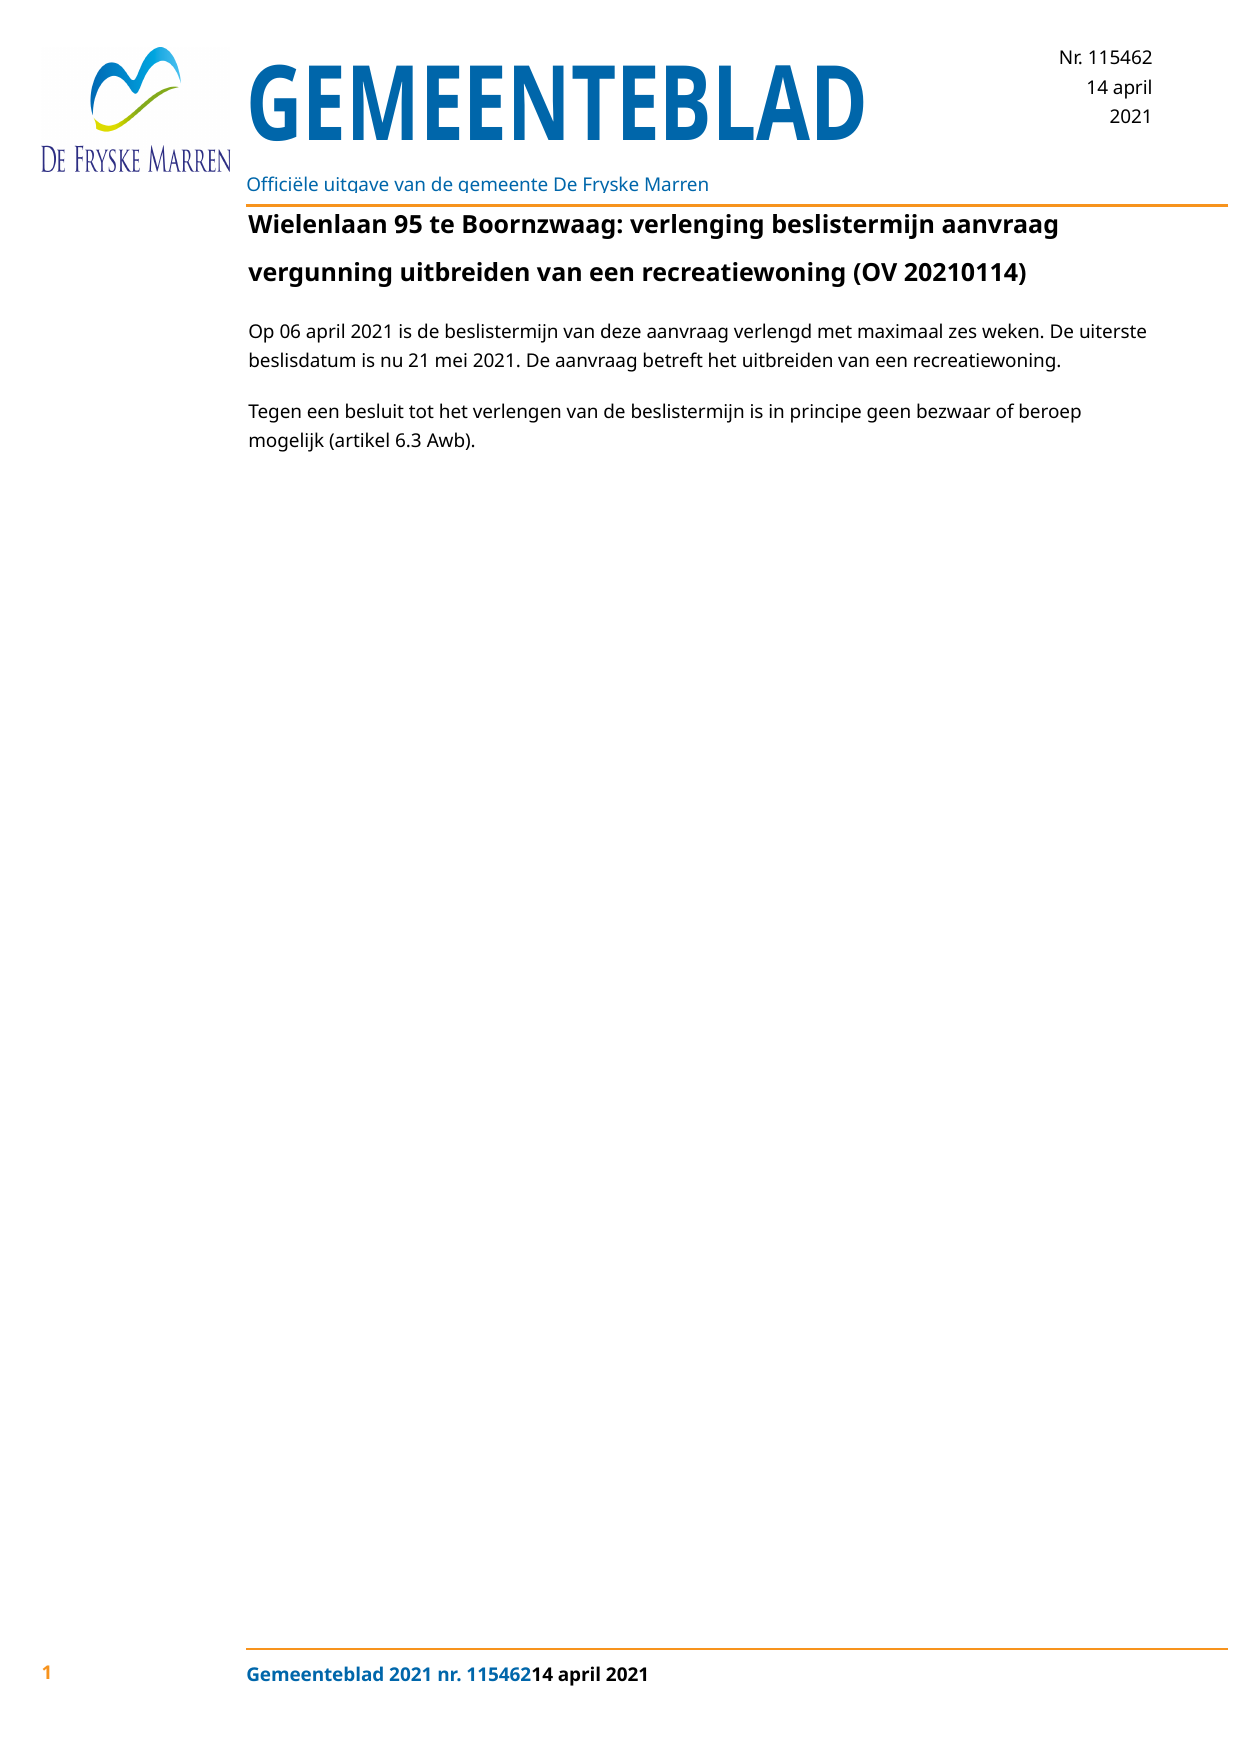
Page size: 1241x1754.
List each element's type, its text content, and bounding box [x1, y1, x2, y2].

text Op 06 april 2021 is de beslistermijn van deze aanvraag verlengd met maximaal zes weken. De uiterste beslisdatum is nu 21 mei 2021. De aanvraag betreft het uitbreiden van een recreatiewoning. [248, 318, 1152, 373]
text Tegen een besluit tot het verlengen van de beslistermijn is in principe geen bezwaar of beroep mogelijk (artikel 6.3 Awb). [248, 398, 1152, 453]
picture [41, 47, 231, 172]
text Wielenlaan 95 te Boornzwaag: verlenging beslistermijn aanvraag vergunning uitbreiden van een recreatiewoning (OV 20210114) [248, 207, 1152, 288]
